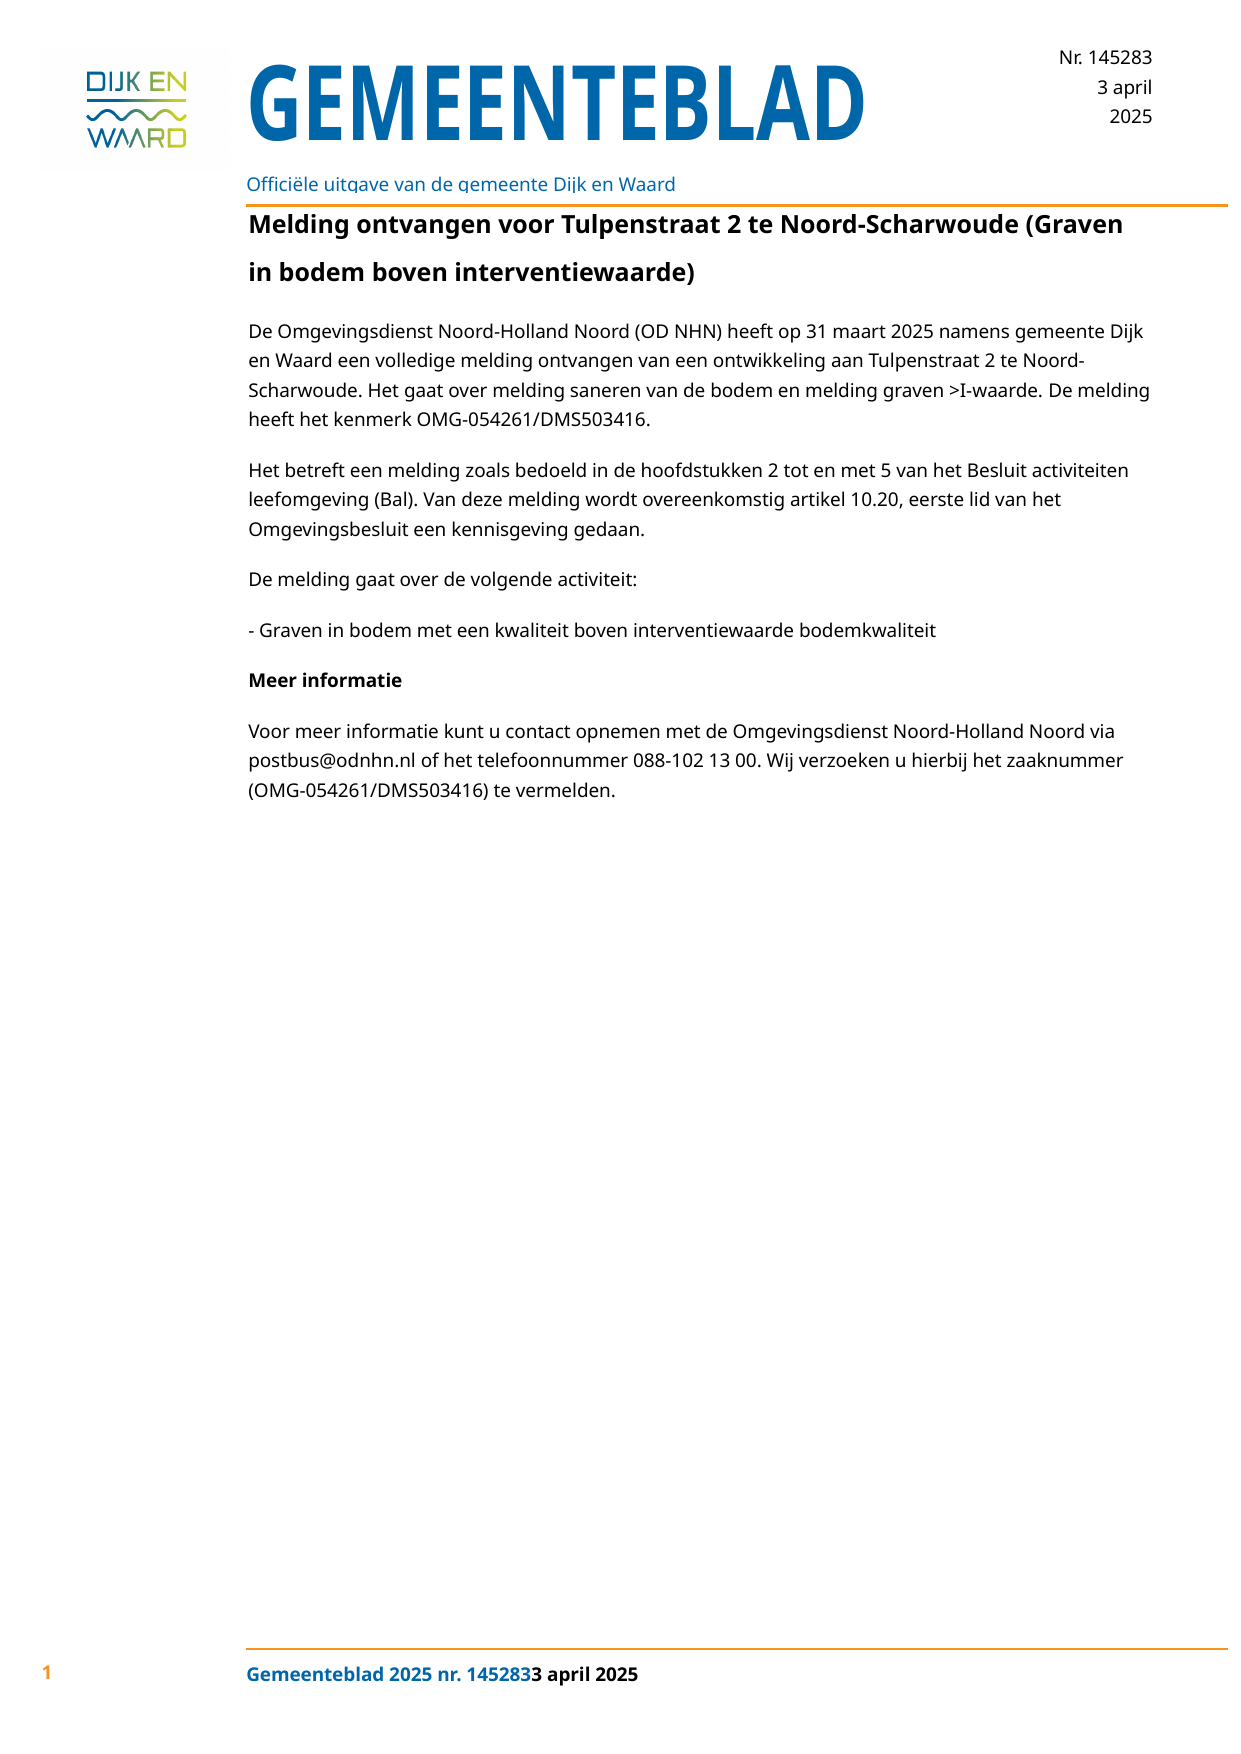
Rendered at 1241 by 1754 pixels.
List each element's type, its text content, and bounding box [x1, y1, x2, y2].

text Meer informatie [248, 667, 1152, 693]
text - Graven in bodem met een kwaliteit boven interventiewaarde bodemkwaliteit [248, 617, 1152, 643]
text Het betreft een melding zoals bedoeld in de hoofdstukken 2 tot en met 5 van het Besluit activiteiten leefomgeving (Bal). Van deze melding wordt overeenkomstig artikel 10.20, eerste lid van het Omgevingsbesluit een kennisgeving gedaan. [248, 457, 1152, 542]
picture [41, 47, 231, 172]
text De Omgevingsdienst Noord-Holland Noord (OD NHN) heeft op 31 maart 2025 namens gemeente Dijk en Waard een volledige melding ontvangen van een ontwikkeling aan Tulpenstraat 2 te Noord-Scharwoude. Het gaat over melding saneren van de bodem en melding graven >I-waarde. De melding heeft het kenmerk OMG-054261/DMS503416. [248, 318, 1152, 432]
text De melding gaat over de volgende activiteit: [248, 567, 1152, 592]
text Voor meer informatie kunt u contact opnemen met de Omgevingsdienst Noord-Holland Noord via postbus@odnhn.nl of het telefoonnummer 088-102 13 00. Wij verzoeken u hierbij het zaaknummer (OMG-054261/DMS503416) te vermelden. [248, 718, 1152, 803]
text Melding ontvangen voor Tulpenstraat 2 te Noord-Scharwoude (Graven in bodem boven interventiewaarde) [248, 207, 1152, 288]
